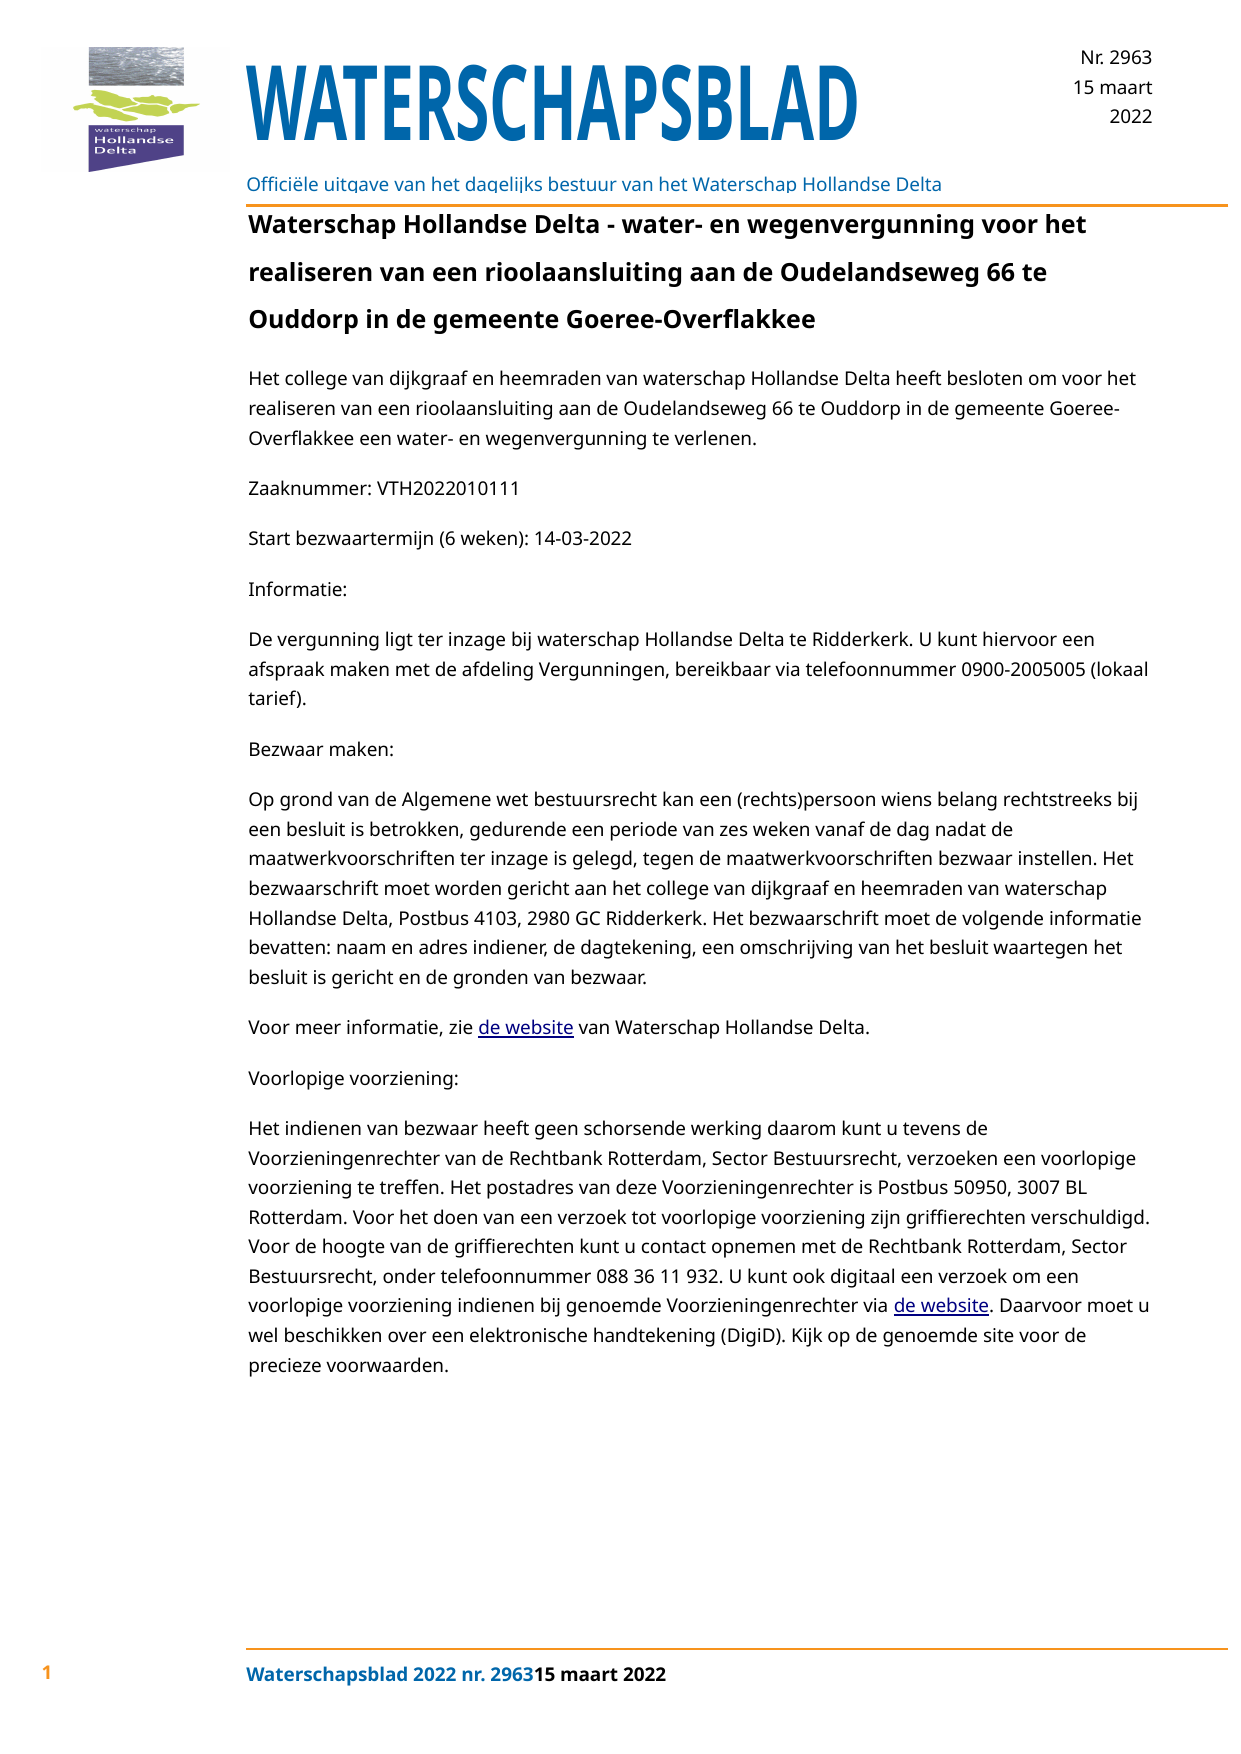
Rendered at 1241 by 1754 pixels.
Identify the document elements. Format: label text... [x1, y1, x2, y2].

text Bezwaar maken: [248, 736, 1152, 762]
text Voorlopige voorziening: [248, 1065, 1152, 1090]
text De vergunning ligt ter inzage bij waterschap Hollandse Delta te Ridderkerk. U kunt hiervoor een afspraak maken met de afdeling Vergunningen, bereikbaar via telefoonnummer 0900-2005005 (lokaal tarief). [248, 626, 1152, 711]
text Waterschap Hollandse Delta - water- en wegenvergunning voor het realiseren van een rioolaansluiting aan de Oudelandseweg 66 te Ouddorp in de gemeente Goeree-Overflakkee [248, 207, 1152, 336]
text Het college van dijkgraaf en heemraden van waterschap Hollandse Delta heeft besloten om voor het realiseren van een rioolaansluiting aan de Oudelandseweg 66 te Ouddorp in de gemeente Goeree-Overflakkee een water- en wegenvergunning te verlenen. [248, 366, 1152, 450]
picture [41, 47, 231, 172]
text Informatie: [248, 576, 1152, 602]
text Zaaknummer: VTH2022010111 [248, 475, 1152, 501]
text Op grond van de Algemene wet bestuursrecht kan een (rechts)persoon wiens belang rechtstreeks bij een besluit is betrokken, gedurende een periode van zes weken vanaf de dag nadat de maatwerkvoorschriften ter inzage is gelegd, tegen de maatwerkvoorschriften bezwaar instellen. Het bezwaarschrift moet worden gericht aan het college van dijkgraaf en heemraden van waterschap Hollandse Delta, Postbus 4103, 2980 GC Ridderkerk. Het bezwaarschrift moet de volgende informatie bevatten: naam en adres indiener, de dagtekening, een omschrijving van het besluit waartegen het besluit is gericht en de gronden van bezwaar. [248, 786, 1152, 989]
text Start bezwaartermijn (6 weken): 14-03-2022 [248, 526, 1152, 551]
text Voor meer informatie, zie de website van Waterschap Hollandse Delta. [248, 1014, 1152, 1040]
text Het indienen van bezwaar heeft geen schorsende werking daarom kunt u tevens de Voorzieningenrechter van de Rechtbank Rotterdam, Sector Bestuursrecht, verzoeken een voorlopige voorziening te treffen. Het postadres van deze Voorzieningenrechter is Postbus 50950, 3007 BL Rotterdam. Voor het doen van een verzoek tot voorlopige voorziening zijn griffierechten verschuldigd. Voor de hoogte van de griffierechten kunt u contact opnemen met de Rechtbank Rotterdam, Sector Bestuursrecht, onder telefoonnummer 088 36 11 932. U kunt ook digitaal een verzoek om een voorlopige voorziening indienen bij genoemde Voorzieningenrechter via de website. Daarvoor moet u wel beschikken over een elektronische handtekening (DigiD). Kijk op de genoemde site voor de precieze voorwaarden. [248, 1115, 1152, 1377]
